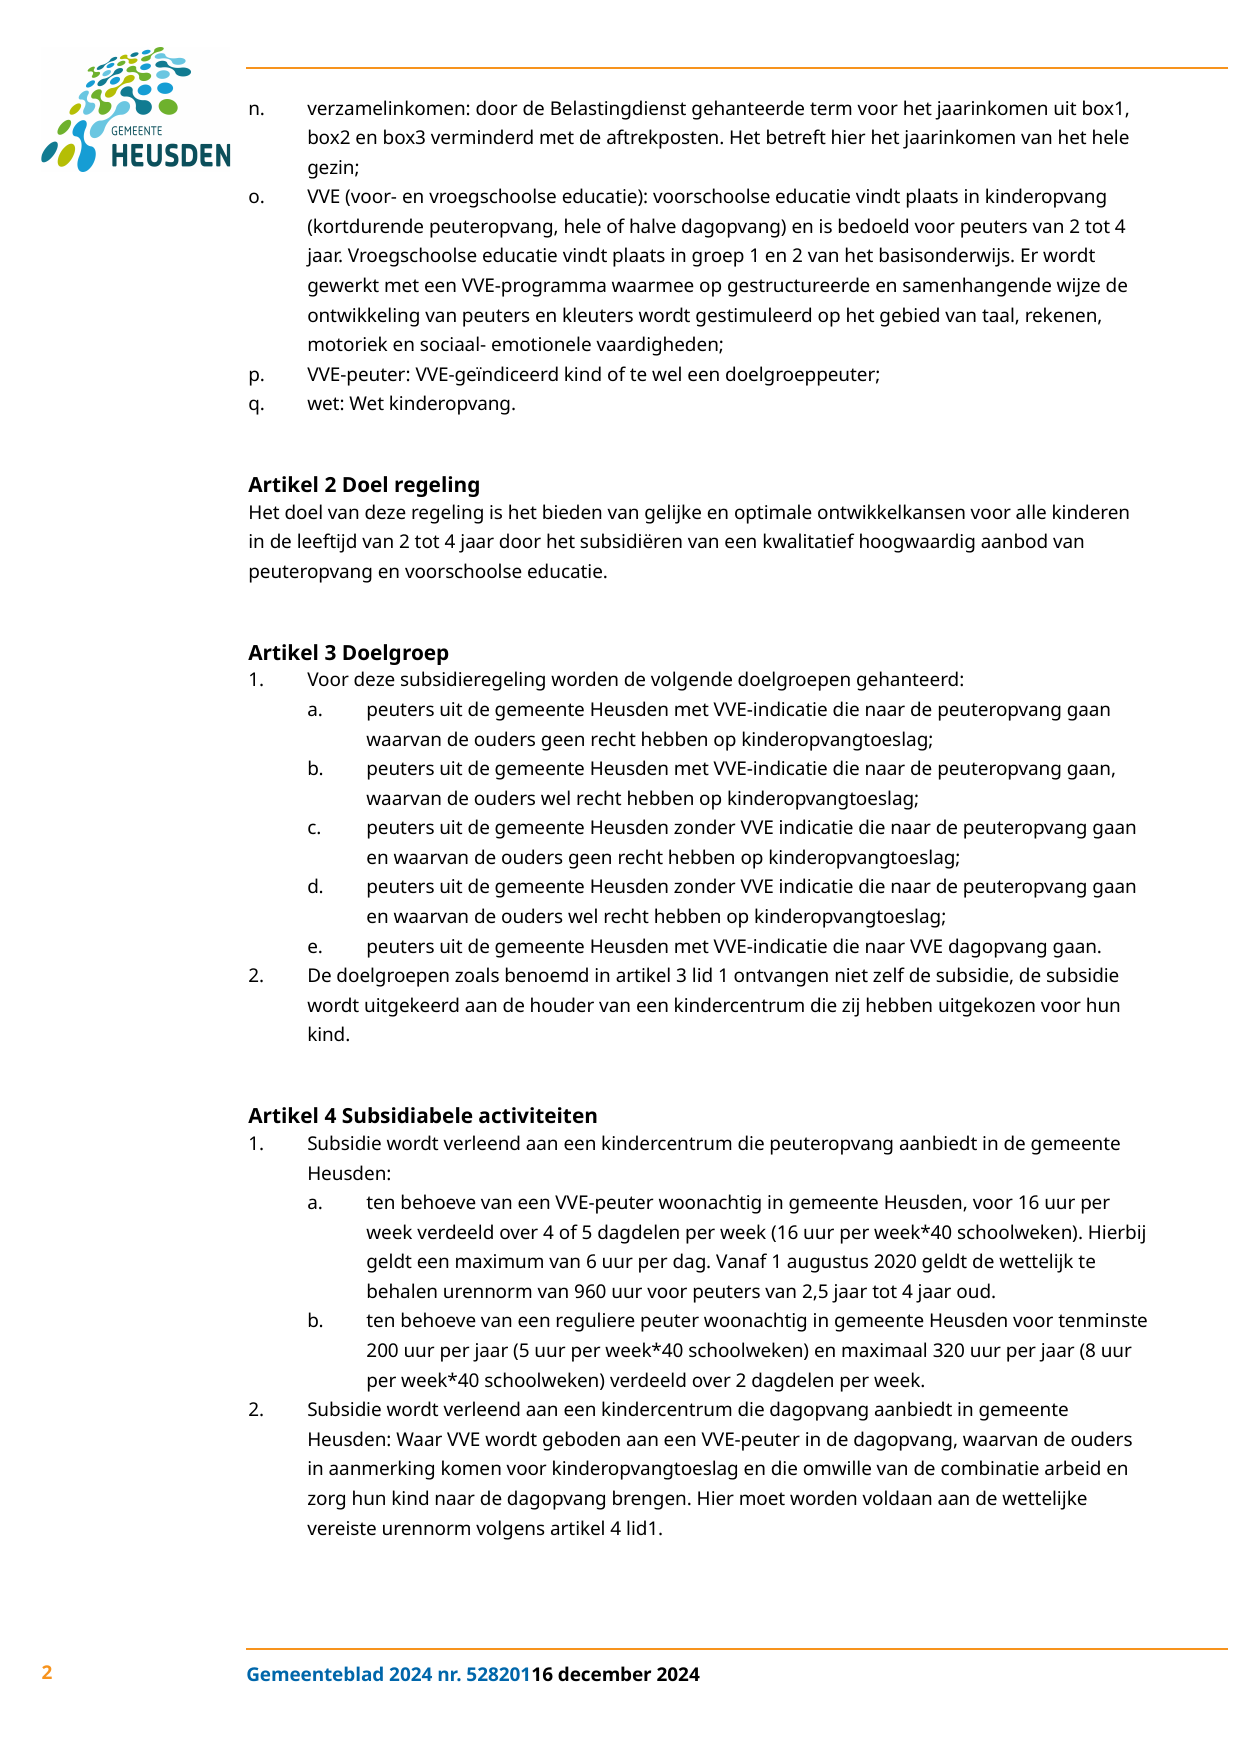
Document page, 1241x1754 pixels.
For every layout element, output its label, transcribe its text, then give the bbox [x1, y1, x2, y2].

list Subsidie wordt verleend aan een kindercentrum die peuteropvang aanbiedt in de gemeente Heusden: [248, 1130, 1152, 1185]
picture [41, 47, 231, 172]
text Het doel van deze regeling is het bieden van gelijke en optimale ontwikkelkansen voor alle kinderen in de leeftijd van 2 tot 4 jaar door het subsidiëren van een kwalitatief hoogwaardig aanbod van peuteropvang en voorschoolse educatie. [248, 499, 1152, 584]
list peuters uit de gemeente Heusden met VVE-indicatie die naar VVE dagopvang gaan. [307, 933, 1152, 959]
list verzamelinkomen: door de Belastingdienst gehanteerde term voor het jaarinkomen uit box1, box2 en box3 verminderd met de aftrekposten. Het betreft hier het jaarinkomen van het hele gezin; [248, 95, 1152, 180]
list De doelgroepen zoals benoemd in artikel 3 lid 1 ontvangen niet zelf de subsidie, de subsidie wordt uitgekeerd aan de houder van een kindercentrum die zij hebben uitgekozen voor hun kind. [248, 962, 1152, 1047]
text Artikel 3 Doelgroep [248, 638, 1152, 667]
list Subsidie wordt verleend aan een kindercentrum die dagopvang aanbiedt in gemeente Heusden: Waar VVE wordt geboden aan een VVE-peuter in de dagopvang, waarvan de ouders in aanmerking komen voor kinderopvangtoeslag en die omwille van de combinatie arbeid en zorg hun kind naar de dagopvang brengen. Hier moet worden voldaan aan de wettelijke vereiste urennorm volgens artikel 4 lid1. [248, 1396, 1152, 1540]
list wet: Wet kinderopvang. [248, 391, 1152, 416]
list ten behoeve van een VVE-peuter woonachtig in gemeente Heusden, voor 16 uur per week verdeeld over 4 of 5 dagdelen per week (16 uur per week*40 schoolweken). Hierbij geldt een maximum van 6 uur per dag. Vanaf 1 augustus 2020 geldt de wettelijk te behalen urennorm van 960 uur voor peuters van 2,5 jaar tot 4 jaar oud. [307, 1189, 1152, 1304]
list peuters uit de gemeente Heusden met VVE-indicatie die naar de peuteropvang gaan, waarvan de ouders wel recht hebben op kinderopvangtoeslag; [307, 755, 1152, 811]
list ten behoeve van een reguliere peuter woonachtig in gemeente Heusden voor tenminste 200 uur per jaar (5 uur per week*40 schoolweken) en maximaal 320 uur per jaar (8 uur per week*40 schoolweken) verdeeld over 2 dagdelen per week. [307, 1308, 1152, 1392]
text Artikel 2 Doel regeling [248, 471, 1152, 499]
list peuters uit de gemeente Heusden met VVE-indicatie die naar de peuteropvang gaan waarvan de ouders geen recht hebben op kinderopvangtoeslag; [307, 696, 1152, 752]
list peuters uit de gemeente Heusden zonder VVE indicatie die naar de peuteropvang gaan en waarvan de ouders wel recht hebben op kinderopvangtoeslag; [307, 874, 1152, 929]
list VVE-peuter: VVE-geïndiceerd kind of te wel een doelgroeppeuter; [248, 361, 1152, 387]
list peuters uit de gemeente Heusden zonder VVE indicatie die naar de peuteropvang gaan en waarvan de ouders geen recht hebben op kinderopvangtoeslag; [307, 814, 1152, 870]
list VVE (voor- en vroegschoolse educatie): voorschoolse educatie vindt plaats in kinderopvang (kortdurende peuteropvang, hele of halve dagopvang) en is bedoeld voor peuters van 2 tot 4 jaar. Vroegschoolse educatie vindt plaats in groep 1 en 2 van het basisonderwijs. Er wordt gewerkt met een VVE-programma waarmee op gestructureerde en samenhangende wijze de ontwikkeling van peuters en kleuters wordt gestimuleerd op het gebied van taal, rekenen, motoriek en sociaal- emotionele vaardigheden; [248, 183, 1152, 357]
list Voor deze subsidieregeling worden de volgende doelgroepen gehanteerd: [248, 667, 1152, 692]
text Artikel 4 Subsidiabele activiteiten [248, 1102, 1152, 1130]
